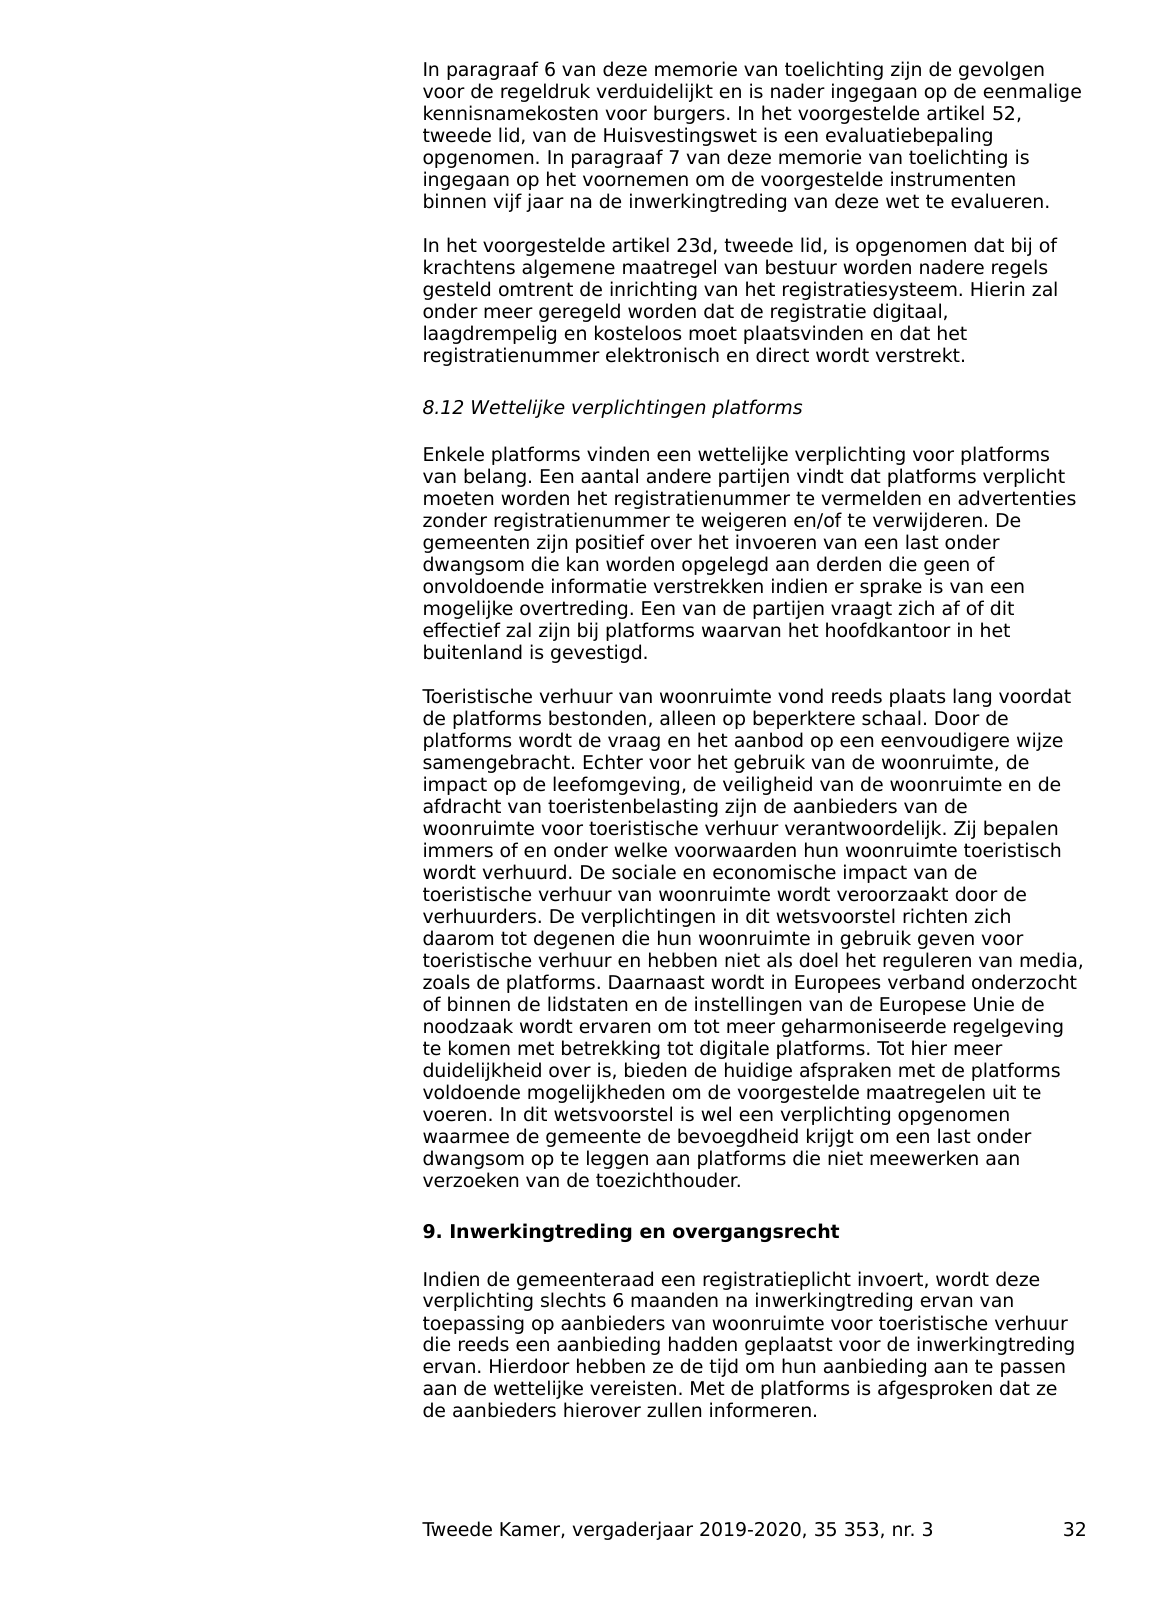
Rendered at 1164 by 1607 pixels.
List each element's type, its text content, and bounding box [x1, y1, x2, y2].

text In paragraaf 6 van deze memorie van toelichting zijn de gevolgen voor de regeldruk verduidelijkt en is nader ingegaan op de eenmalige kennisnamekosten voor burgers. In het voorgestelde artikel 52, tweede lid, van de Huisvestingswet is een evaluatiebepaling opgenomen. In paragraaf 7 van deze memorie van toelichting is ingegaan op het voornemen om de voorgestelde instrumenten binnen vijf jaar na de inwerkingtreding van deze wet te evalueren. [422, 59, 1087, 213]
text Toeristische verhuur van woonruimte vond reeds plaats lang voordat de platforms bestonden, alleen op beperktere schaal. Door de platforms wordt de vraag en het aanbod op een eenvoudigere wijze samengebracht. Echter voor het gebruik van de woonruimte, de impact op de leefomgeving, de veiligheid van de woonruimte en de afdracht van toeristenbelasting zijn de aanbieders van de woonruimte voor toeristische verhuur verantwoordelijk. Zij bepalen immers of en onder welke voorwaarden hun woonruimte toeristisch wordt verhuurd. De sociale en economische impact van de toeristische verhuur van woonruimte wordt veroorzaakt door de verhuurders. De verplichtingen in dit wetsvoorstel richten zich daarom tot degenen die hun woonruimte in gebruik geven voor toeristische verhuur en hebben niet als doel het reguleren van media, zoals de platforms. Daarnaast wordt in Europees verband onderzocht of binnen de lidstaten en de instellingen van de Europese Unie de noodzaak wordt ervaren om tot meer geharmoniseerde regelgeving te komen met betrekking tot digitale platforms. Tot hier meer duidelijkheid over is, bieden de huidige afspraken met de platforms voldoende mogelijkheden om de voorgestelde maatregelen uit te voeren. In dit wetsvoorstel is wel een verplichting opgenomen waarmee de gemeente de bevoegdheid krijgt om een last onder dwangsom op te leggen aan platforms die niet meewerken aan verzoeken van de toezichthouder. [422, 686, 1087, 1191]
subtitle 8.12 Wettelijke verplichtingen platforms [422, 397, 1087, 419]
text Indien de gemeenteraad een registratieplicht invoert, wordt deze verplichting slechts 6 maanden na inwerkingtreding ervan van toepassing op aanbieders van woonruimte voor toeristische verhuur die reeds een aanbieding hadden geplaatst voor de inwerkingtreding ervan. Hierdoor hebben ze de tijd om hun aanbieding aan te passen aan de wettelijke vereisten. Met de platforms is afgesproken dat ze de aanbieders hierover zullen informeren. [422, 1268, 1087, 1422]
text In het voorgestelde artikel 23d, tweede lid, is opgenomen dat bij of krachtens algemene maatregel van bestuur worden nadere regels gesteld omtrent de inrichting van het registratiesysteem. Hierin zal onder meer geregeld worden dat de registratie digitaal, laagdrempelig en kosteloos moet plaatsvinden en dat het registratienummer elektronisch en direct wordt verstrekt. [422, 235, 1087, 367]
text Enkele platforms vinden een wettelijke verplichting voor platforms van belang. Een aantal andere partijen vindt dat platforms verplicht moeten worden het registratienummer te vermelden en advertenties zonder registratienummer te weigeren en/of te verwijderen. De gemeenten zijn positief over het invoeren van een last onder dwangsom die kan worden opgelegd aan derden die geen of onvoldoende informatie verstrekken indien er sprake is van een mogelijke overtreding. Een van de partijen vraagt zich af of dit effectief zal zijn bij platforms waarvan het hoofdkantoor in het buitenland is gevestigd. [422, 444, 1087, 664]
subtitle 9. Inwerkingtreding en overgangsrecht [422, 1221, 1087, 1243]
